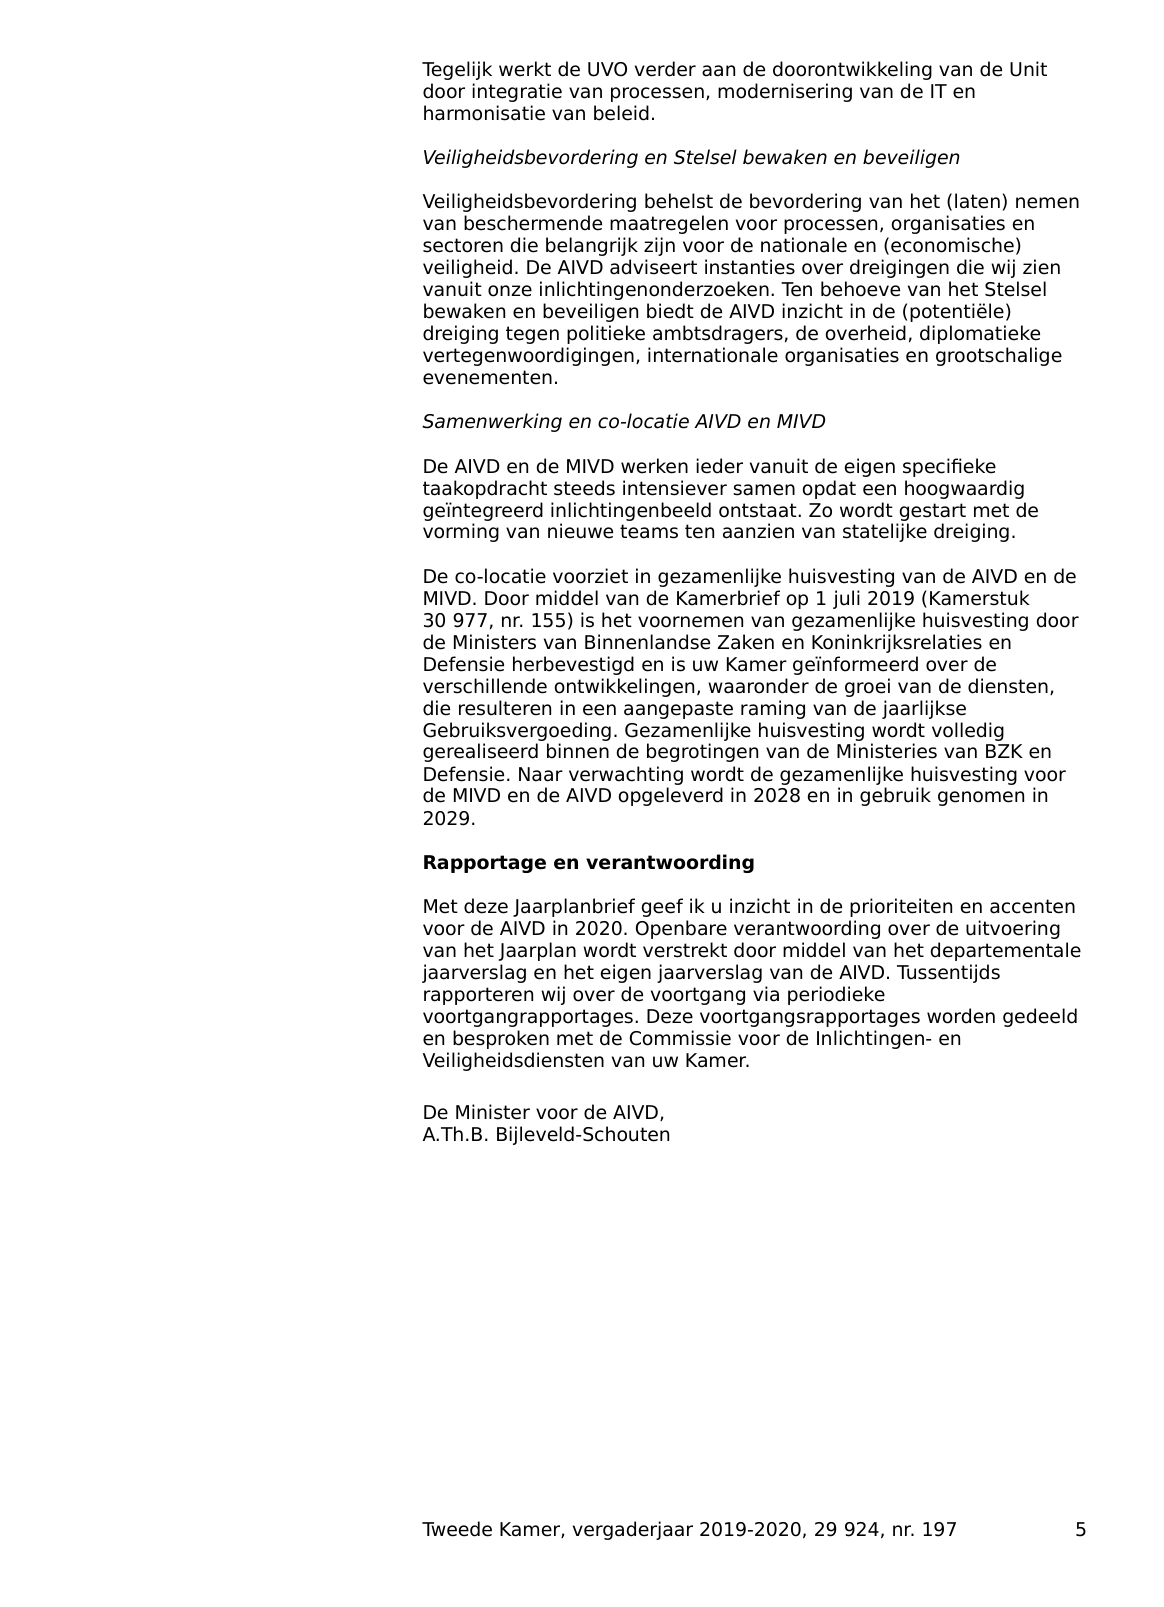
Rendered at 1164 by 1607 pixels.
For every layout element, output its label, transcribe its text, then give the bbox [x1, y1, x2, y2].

subtitle Veiligheidsbevordering en Stelsel bewaken en beveiligen [422, 147, 1087, 169]
subtitle Rapportage en verantwoording [422, 852, 1087, 873]
text De Minister voor de AIVD, A.Th.B. Bijleveld-Schouten [422, 1102, 1087, 1146]
text Tegelijk werkt de UVO verder aan de doorontwikkeling van de Unit door integratie van processen, modernisering van de IT en harmonisatie van beleid. [422, 59, 1087, 125]
text De AIVD en de MIVD werken ieder vanuit de eigen specifieke taakopdracht steeds intensiever samen opdat een hoogwaardig geïntegreerd inlichtingenbeeld ontstaat. Zo wordt gestart met de vorming van nieuwe teams ten aanzien van statelijke dreiging. [422, 456, 1087, 543]
text De co-locatie voorziet in gezamenlijke huisvesting van de AIVD en de MIVD. Door middel van de Kamerbrief op 1 juli 2019 (Kamerstuk 30 977, nr. 155) is het voornemen van gezamenlijke huisvesting door de Ministers van Binnenlandse Zaken en Koninkrijksrelaties en Defensie herbevestigd en is uw Kamer geïnformeerd over de verschillende ontwikkelingen, waaronder de groei van de diensten, die resulteren in een aangepaste raming van de jaarlijkse Gebruiksvergoeding. Gezamenlijke huisvesting wordt volledig gerealiseerd binnen de begrotingen van de Ministeries van BZK en Defensie. Naar verwachting wordt de gezamenlijke huisvesting voor de MIVD en de AIVD opgeleverd in 2028 en in gebruik genomen in 2029. [422, 566, 1087, 829]
text Met deze Jaarplanbrief geef ik u inzicht in de prioriteiten en accenten voor de AIVD in 2020. Openbare verantwoording over de uitvoering van het Jaarplan wordt verstrekt door middel van het departementale jaarverslag en het eigen jaarverslag van de AIVD. Tussentijds rapporteren wij over de voortgang via periodieke voortgangrapportages. Deze voortgangsrapportages worden gedeeld en besproken met de Commissie voor de Inlichtingen- en Veiligheidsdiensten van uw Kamer. [422, 896, 1087, 1072]
subtitle Samenwerking en co-locatie AIVD en MIVD [422, 411, 1087, 433]
text Veiligheidsbevordering behelst de bevordering van het (laten) nemen van beschermende maatregelen voor processen, organisaties en sectoren die belangrijk zijn voor de nationale en (economische) veiligheid. De AIVD adviseert instanties over dreigingen die wij zien vanuit onze inlichtingenonderzoeken. Ten behoeve van het Stelsel bewaken en beveiligen biedt de AIVD inzicht in de (potentiële) dreiging tegen politieke ambtsdragers, de overheid, diplomatieke vertegenwoordigingen, internationale organisaties en grootschalige evenementen. [422, 191, 1087, 389]
